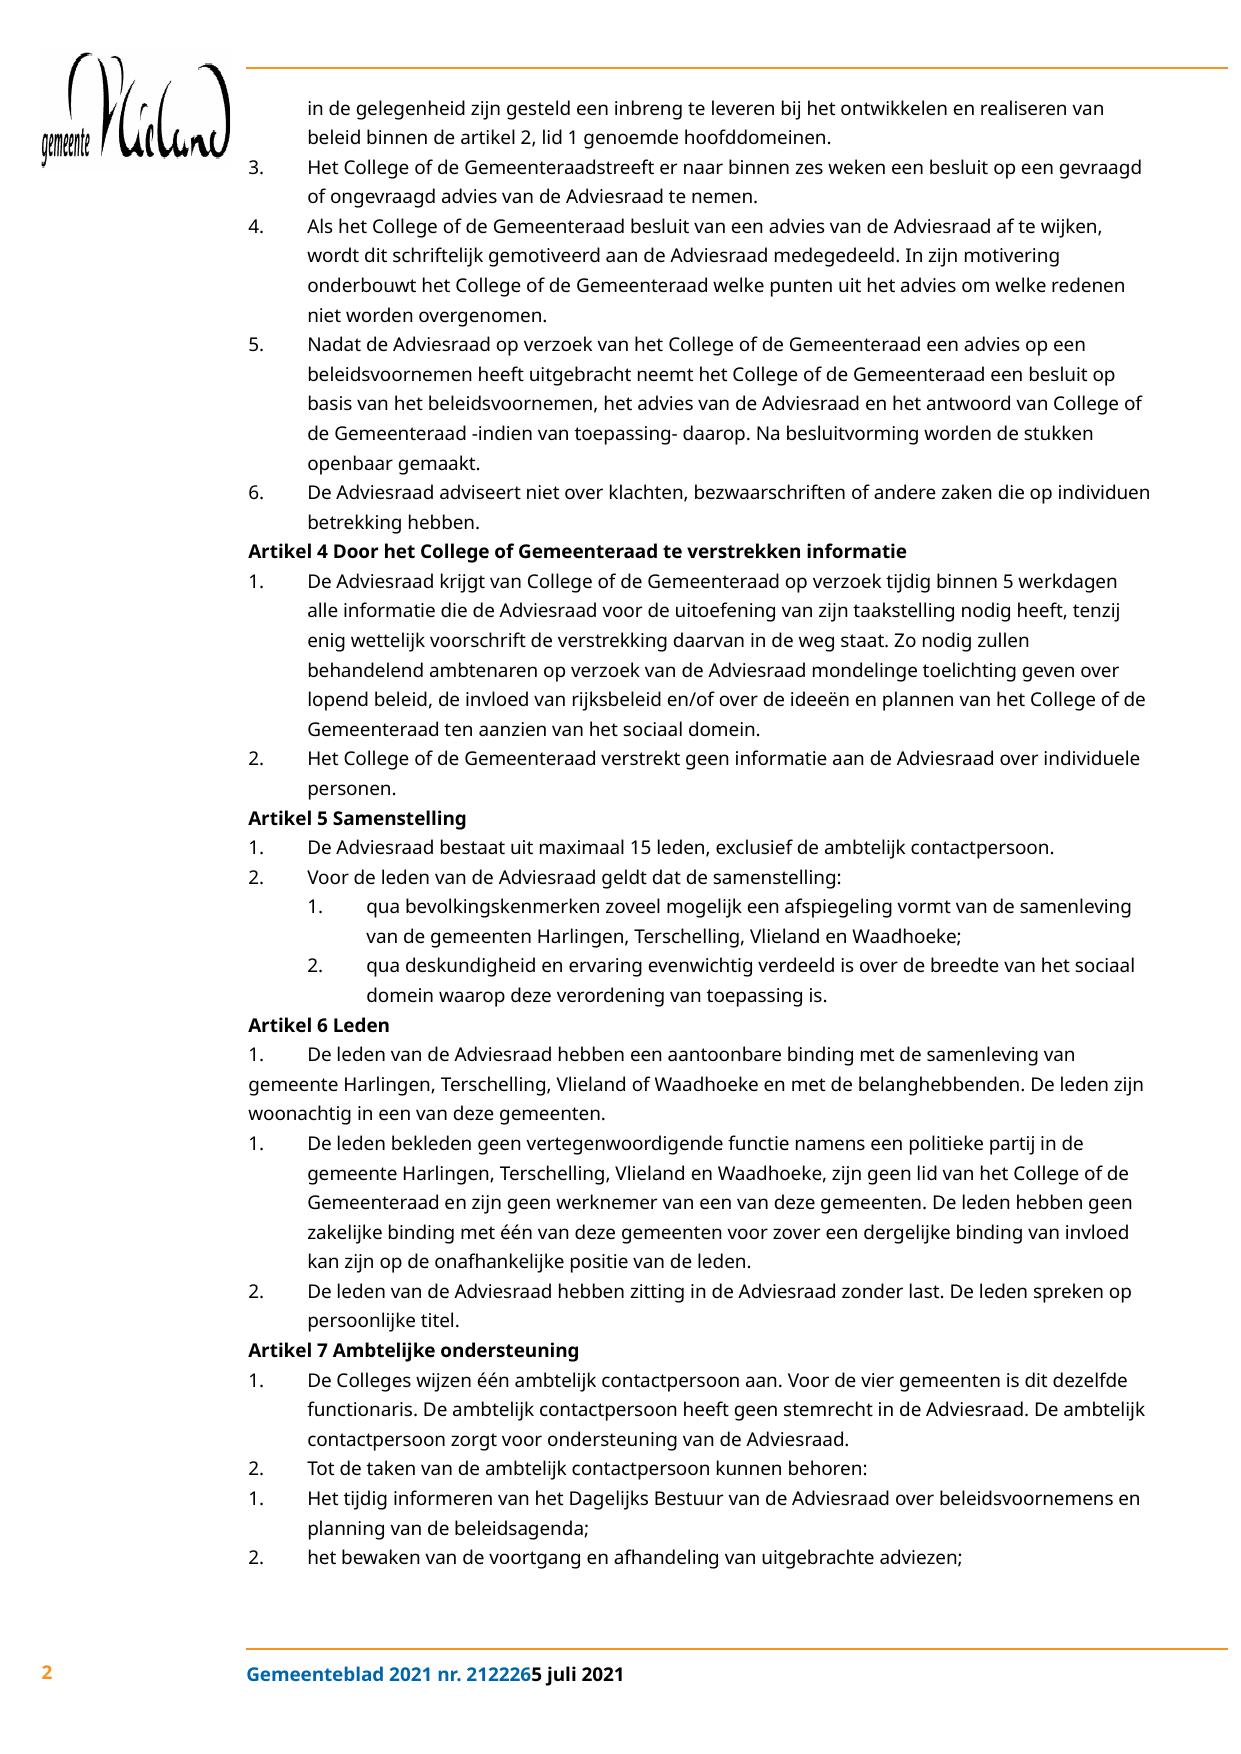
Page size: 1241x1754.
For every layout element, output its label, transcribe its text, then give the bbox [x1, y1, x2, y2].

text Artikel 6 Leden [248, 1012, 1152, 1038]
list het bewaken van de voortgang en afhandeling van uitgebrachte adviezen; [248, 1544, 1152, 1570]
text Artikel 7 Ambtelijke ondersteuning [248, 1337, 1152, 1363]
list in de gelegenheid zijn gesteld een inbreng te leveren bij het ontwikkelen en realiseren van beleid binnen de artikel 2, lid 1 genoemde hoofddomeinen. [248, 95, 1152, 150]
text Artikel 4 Door het College of Gemeenteraad te verstrekken informatie [248, 538, 1152, 564]
list De Colleges wijzen één ambtelijk contactpersoon aan. Voor de vier gemeenten is dit dezelfde functionaris. De ambtelijk contactpersoon heeft geen stemrecht in de Adviesraad. De ambtelijk contactpersoon zorgt voor ondersteuning van de Adviesraad. [248, 1367, 1152, 1452]
list Het tijdig informeren van het Dagelijks Bestuur van de Adviesraad over beleidsvoornemens en planning van de beleidsagenda; [248, 1485, 1152, 1541]
list De leden van de Adviesraad hebben een aantoonbare binding met de samenleving van [248, 1041, 1152, 1067]
text gemeente Harlingen, Terschelling, Vlieland of Waadhoeke en met de belanghebbenden. De leden zijn woonachtig in een van deze gemeenten. [248, 1071, 1152, 1126]
list De Adviesraad krijgt van College of de Gemeenteraad op verzoek tijdig binnen 5 werkdagen alle informatie die de Adviesraad voor de uitoefening van zijn taakstelling nodig heeft, tenzij enig wettelijk voorschrift de verstrekking daarvan in de weg staat. Zo nodig zullen behandelend ambtenaren op verzoek van de Adviesraad mondelinge toelichting geven over lopend beleid, de invloed van rijksbeleid en/of over de ideeën en plannen van het College of de Gemeenteraad ten aanzien van het sociaal domein. [248, 568, 1152, 742]
list Nadat de Adviesraad op verzoek van het College of de Gemeenteraad een advies op een beleidsvoornemen heeft uitgebracht neemt het College of de Gemeenteraad een besluit op basis van het beleidsvoornemen, het advies van de Adviesraad en het antwoord van College of de Gemeenteraad -indien van toepassing- daarop. Na besluitvorming worden de stukken openbaar gemaakt. [248, 331, 1152, 476]
text Artikel 5 Samenstelling [248, 805, 1152, 831]
list qua deskundigheid en ervaring evenwichtig verdeeld is over de breedte van het sociaal domein waarop deze verordening van toepassing is. [307, 953, 1152, 1008]
list Tot de taken van de ambtelijk contactpersoon kunnen behoren: [248, 1456, 1152, 1481]
list De leden bekleden geen vertegenwoordigende functie namens een politieke partij in de gemeente Harlingen, Terschelling, Vlieland en Waadhoeke, zijn geen lid van het College of de Gemeenteraad en zijn geen werknemer van een van deze gemeenten. De leden hebben geen zakelijke binding met één van deze gemeenten voor zover een dergelijke binding van invloed kan zijn op de onafhankelijke positie van de leden. [248, 1130, 1152, 1274]
list De Adviesraad adviseert niet over klachten, bezwaarschriften of andere zaken die op individuen betrekking hebben. [248, 479, 1152, 535]
picture [41, 47, 231, 172]
list Voor de leden van de Adviesraad geldt dat de samenstelling: [248, 864, 1152, 890]
list Het College of de Gemeenteraad verstrekt geen informatie aan de Adviesraad over individuele personen. [248, 746, 1152, 801]
list De leden van de Adviesraad hebben zitting in de Adviesraad zonder last. De leden spreken op persoonlijke titel. [248, 1278, 1152, 1333]
list De Adviesraad bestaat uit maximaal 15 leden, exclusief de ambtelijk contactpersoon. [248, 834, 1152, 860]
list qua bevolkingskenmerken zoveel mogelijk een afspiegeling vormt van de samenleving van de gemeenten Harlingen, Terschelling, Vlieland en Waadhoeke; [307, 893, 1152, 949]
list Het College of de Gemeenteraadstreeft er naar binnen zes weken een besluit op een gevraagd of ongevraagd advies van de Adviesraad te nemen. [248, 154, 1152, 209]
list Als het College of de Gemeenteraad besluit van een advies van de Adviesraad af te wijken, wordt dit schriftelijk gemotiveerd aan de Adviesraad medegedeeld. In zijn motivering onderbouwt het College of de Gemeenteraad welke punten uit het advies om welke redenen niet worden overgenomen. [248, 213, 1152, 328]
